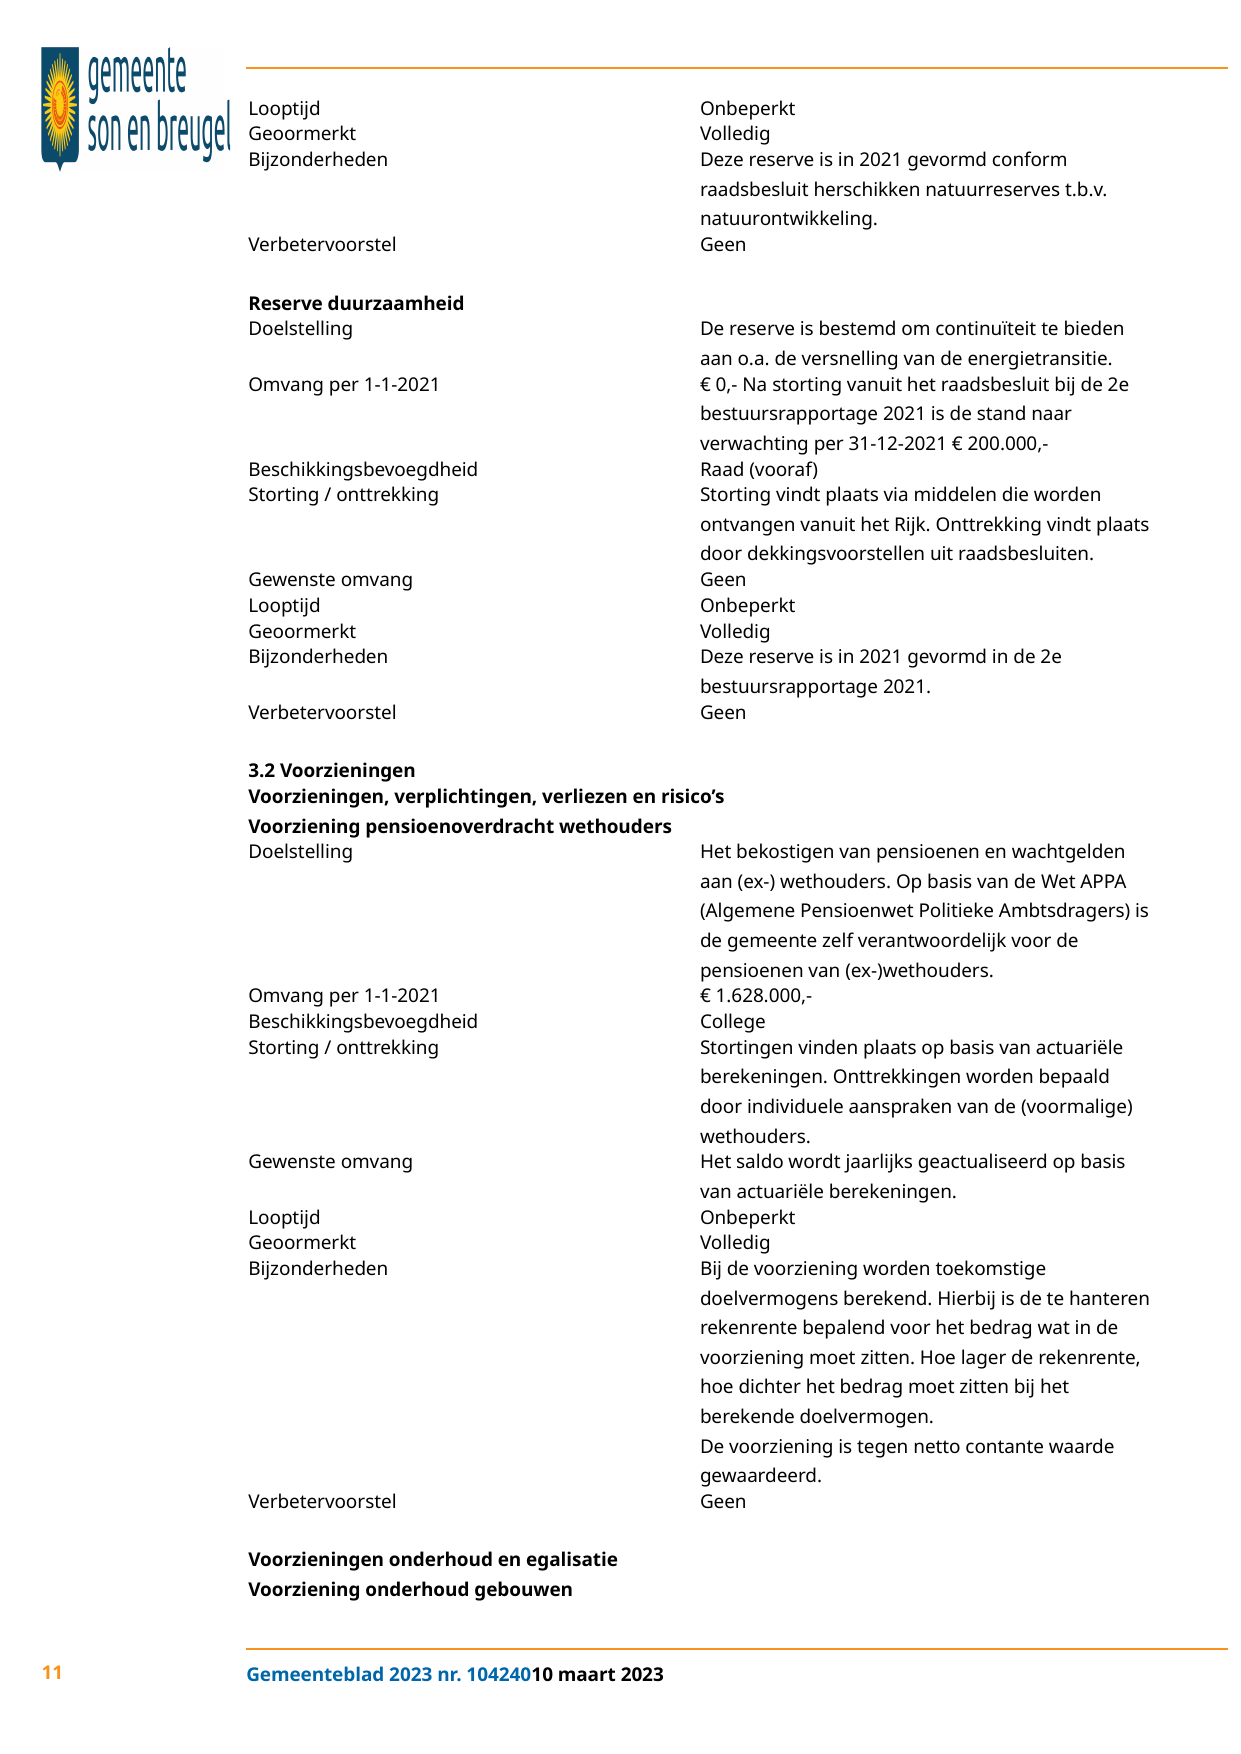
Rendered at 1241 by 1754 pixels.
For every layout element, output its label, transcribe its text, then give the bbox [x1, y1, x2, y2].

table_cell Verbetervoorstel [248, 699, 700, 724]
text Voorzieningen onderhoud en egalisatie [248, 1547, 1152, 1572]
table_cell Geen [700, 231, 1152, 257]
table_cell Geen [700, 699, 1152, 724]
table_cell Beschikkingsbevoegdheid [248, 1008, 700, 1034]
table_cell Storting vindt plaats via middelen die worden ontvangen vanuit het Rijk. Onttrekking vindt plaats door dekkingsvoorstellen uit raadsbesluiten. [700, 481, 1152, 566]
table_cell Geen [700, 566, 1152, 592]
table_header Voorziening onderhoud gebouwen [248, 1576, 1152, 1602]
table_cell Volledig [700, 1230, 1152, 1255]
table_cell Geen [700, 1488, 1152, 1514]
table_cell Geoormerkt [248, 1230, 700, 1255]
table_cell € 1.628.000,- [700, 983, 1152, 1008]
text 3.2 Voorzieningen [248, 757, 1152, 783]
table_cell Verbetervoorstel [248, 1488, 700, 1514]
table_cell Looptijd [248, 1204, 700, 1229]
table_cell Het saldo wordt jaarlijks geactualiseerd op basis van actuariële berekeningen. [700, 1149, 1152, 1204]
table_cell Raad (vooraf) [700, 456, 1152, 481]
table_cell Onbeperkt [700, 1204, 1152, 1229]
table_cell Het bekostigen van pensioenen en wachtgelden aan (ex-) wethouders. Op basis van de Wet APPA (Algemene Pensioenwet Politieke Ambtsdragers) is de gemeente zelf verantwoordelijk voor de pensioenen van (ex-)wethouders. [700, 839, 1152, 983]
table_cell College [700, 1008, 1152, 1034]
table_cell Omvang per 1-1-2021 [248, 371, 700, 456]
table_cell Geoormerkt [248, 121, 700, 146]
table_cell Onbeperkt [700, 592, 1152, 618]
table_cell Storting / onttrekking [248, 481, 700, 566]
table_header Reserve duurzaamheid [248, 290, 1152, 316]
table_cell Omvang per 1-1-2021 [248, 983, 700, 1008]
table_cell Looptijd [248, 592, 700, 618]
table_cell Looptijd [248, 95, 700, 121]
table_cell Gewenste omvang [248, 566, 700, 592]
table_cell Deze reserve is in 2021 gevormd in de 2e bestuursrapportage 2021. [700, 644, 1152, 699]
text Voorzieningen, verplichtingen, verliezen en risico’s [248, 783, 1152, 809]
table_header Voorziening pensioenoverdracht wethouders [248, 813, 1152, 838]
table_cell Geoormerkt [248, 618, 700, 643]
table_cell Bijzonderheden [248, 1255, 700, 1488]
table_cell Bij de voorziening worden toekomstige doelvermogens berekend. Hierbij is de te hanteren rekenrente bepalend voor het bedrag wat in de voorziening moet zitten. Hoe lager de rekenrente, hoe dichter het bedrag moet zitten bij het berekende doelvermogen. De voorziening is tegen netto contante waarde gewaardeerd. [700, 1255, 1152, 1488]
table_cell Gewenste omvang [248, 1149, 700, 1204]
table_cell Onbeperkt [700, 95, 1152, 121]
table_cell Storting / onttrekking [248, 1034, 700, 1148]
table_cell Deze reserve is in 2021 gevormd conform raadsbesluit herschikken natuurreserves t.b.v. natuurontwikkeling. [700, 146, 1152, 231]
table_cell De reserve is bestemd om continuïteit te bieden aan o.a. de versnelling van de energietransitie. [700, 316, 1152, 371]
table_cell Stortingen vinden plaats op basis van actuariële berekeningen. Onttrekkingen worden bepaald door individuele aanspraken van de (voormalige) wethouders. [700, 1034, 1152, 1148]
table_cell Beschikkingsbevoegdheid [248, 456, 700, 481]
table_cell Bijzonderheden [248, 644, 700, 699]
picture [41, 47, 231, 172]
table_cell € 0,- Na storting vanuit het raadsbesluit bij de 2e bestuursrapportage 2021 is de stand naar verwachting per 31-12-2021 € 200.000,- [700, 371, 1152, 456]
table_cell Volledig [700, 618, 1152, 643]
table_cell Doelstelling [248, 839, 700, 983]
table_cell Bijzonderheden [248, 146, 700, 231]
table_cell Verbetervoorstel [248, 231, 700, 257]
table_cell Volledig [700, 121, 1152, 146]
table_cell Doelstelling [248, 316, 700, 371]
